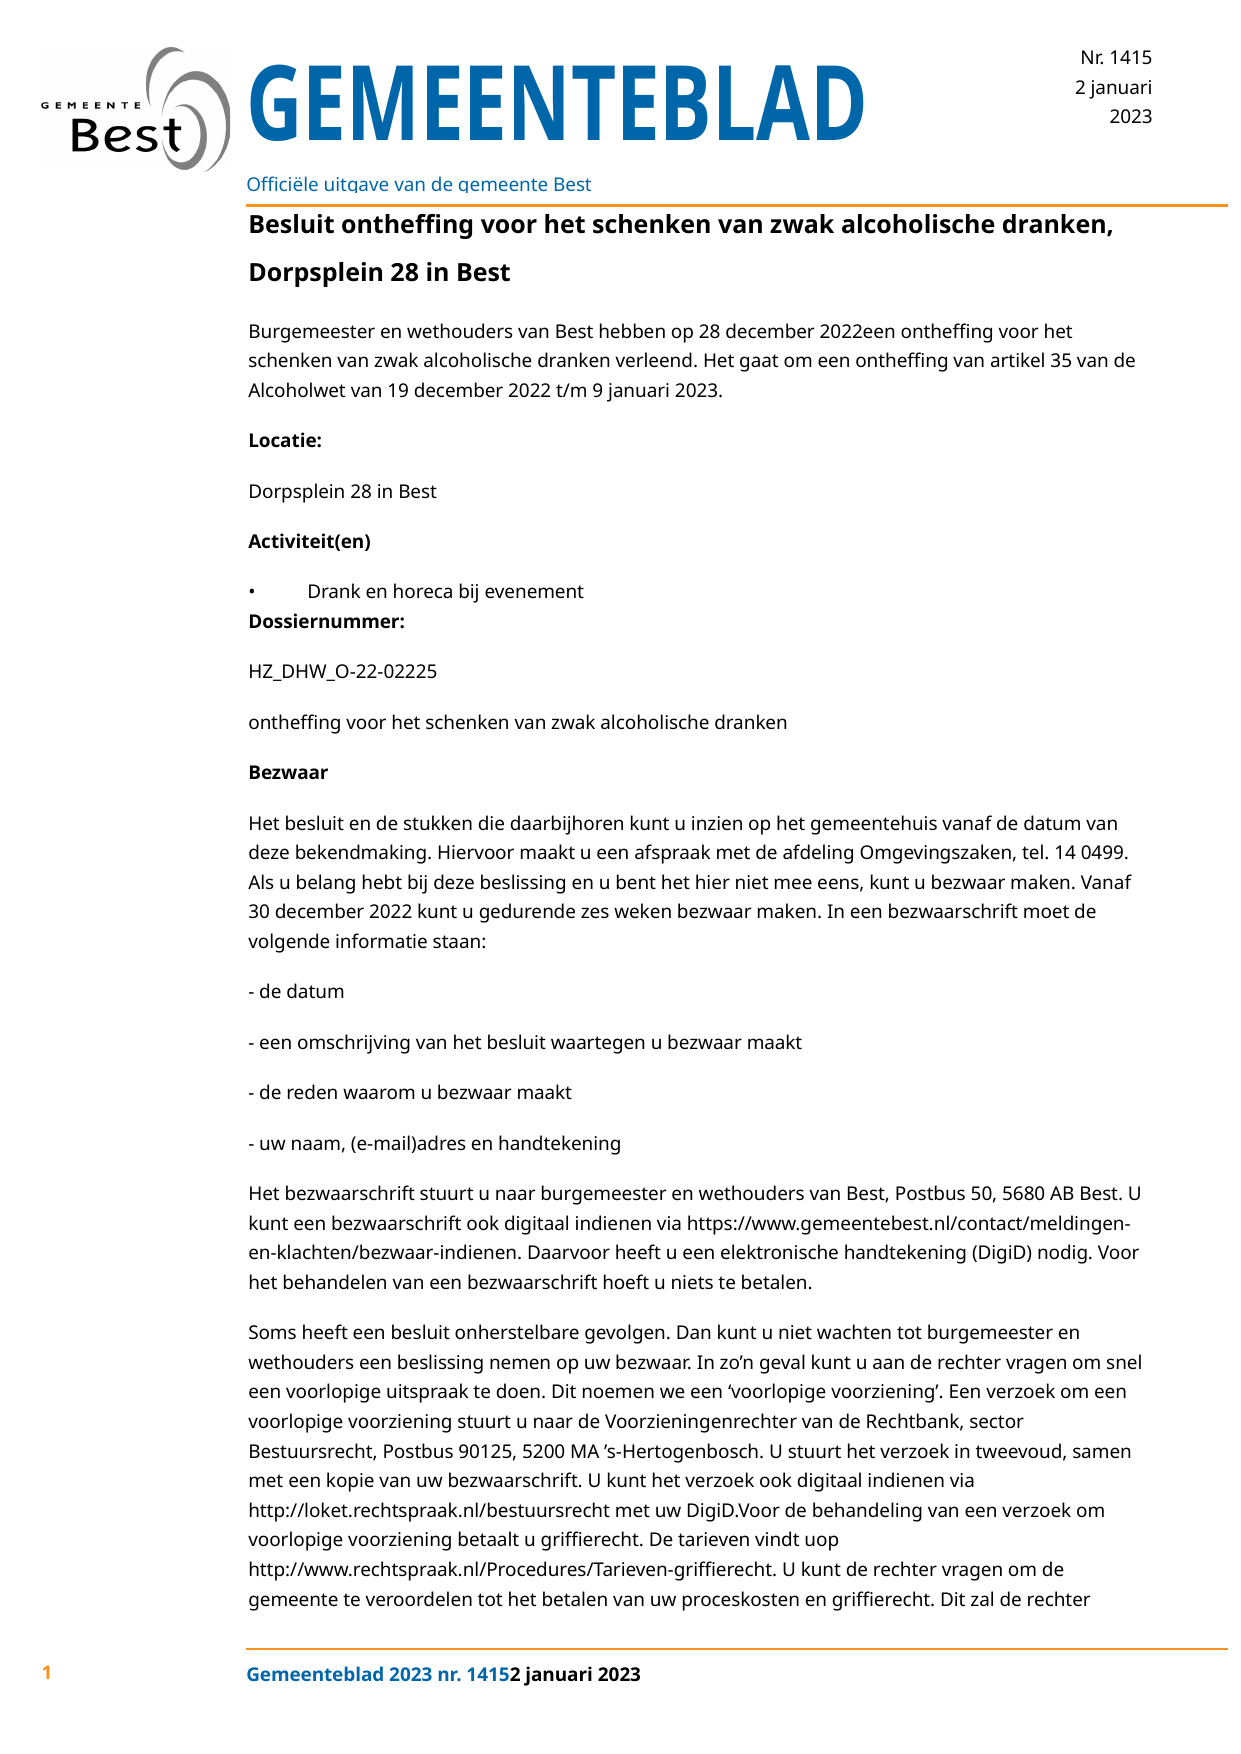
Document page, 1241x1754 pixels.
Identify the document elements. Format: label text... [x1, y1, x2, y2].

picture [41, 47, 231, 172]
text Besluit ontheffing voor het schenken van zwak alcoholische dranken, Dorpsplein 28 in Best [248, 207, 1152, 288]
text Het bezwaarschrift stuurt u naar burgemeester en wethouders van Best, Postbus 50, 5680 AB Best. U kunt een bezwaarschrift ook digitaal indienen via https://www.gemeentebest.nl/contact/meldingen-en-klachten/bezwaar-indienen. Daarvoor heeft u een elektronische handtekening (DigiD) nodig. Voor het behandelen van een bezwaarschrift hoeft u niets te betalen. [248, 1180, 1152, 1295]
text HZ_DHW_O-22-02225 [248, 659, 1152, 684]
text Burgemeester en wethouders van Best hebben op 28 december 2022een ontheffing voor het schenken van zwak alcoholische dranken verleend. Het gaat om een ontheffing van artikel 35 van de Alcoholwet van 19 december 2022 t/m 9 januari 2023. [248, 318, 1152, 403]
text - uw naam, (e-mail)adres en handtekening [248, 1130, 1152, 1156]
text Dorpsplein 28 in Best [248, 478, 1152, 504]
text ontheffing voor het schenken van zwak alcoholische dranken [248, 709, 1152, 735]
text Activiteit(en) [248, 528, 1152, 554]
text Soms heeft een besluit onherstelbare gevolgen. Dan kunt u niet wachten tot burgemeester en wethouders een beslissing nemen op uw bezwaar. In zo’n geval kunt u aan de rechter vragen om snel een voorlopige uitspraak te doen. Dit noemen we een ‘voorlopige voorziening’. Een verzoek om een voorlopige voorziening stuurt u naar de Voorzieningenrechter van de Rechtbank, sector Bestuursrecht, Postbus 90125, 5200 MA ’s-Hertogenbosch. U stuurt het verzoek in tweevoud, samen met een kopie van uw bezwaarschrift. U kunt het verzoek ook digitaal indienen via http://loket.rechtspraak.nl/bestuursrecht met uw DigiD.Voor de behandeling van een verzoek om voorlopige voorziening betaalt u griffierecht. De tarieven vindt uop http://www.rechtspraak.nl/Procedures/Tarieven-griffierecht. U kunt de rechter vragen om de gemeente te veroordelen tot het betalen van uw proceskosten en griffierecht. Dit zal de rechter [248, 1319, 1152, 1612]
text - de reden waarom u bezwaar maakt [248, 1079, 1152, 1105]
text Bezwaar [248, 759, 1152, 785]
text Dossiernummer: [248, 608, 1152, 634]
text Het besluit en de stukken die daarbijhoren kunt u inzien op het gemeentehuis vanaf de datum van deze bekendmaking. Hiervoor maakt u een afspraak met de afdeling Omgevingszaken, tel. 14 0499. Als u belang hebt bij deze beslissing en u bent het hier niet mee eens, kunt u bezwaar maken. Vanaf 30 december 2022 kunt u gedurende zes weken bezwaar maken. In een bezwaarschrift moet de volgende informatie staan: [248, 810, 1152, 954]
text Locatie: [248, 427, 1152, 453]
list Drank en horeca bij evenement [248, 579, 1152, 604]
text - een omschrijving van het besluit waartegen u bezwaar maakt [248, 1029, 1152, 1055]
text - de datum [248, 979, 1152, 1004]
